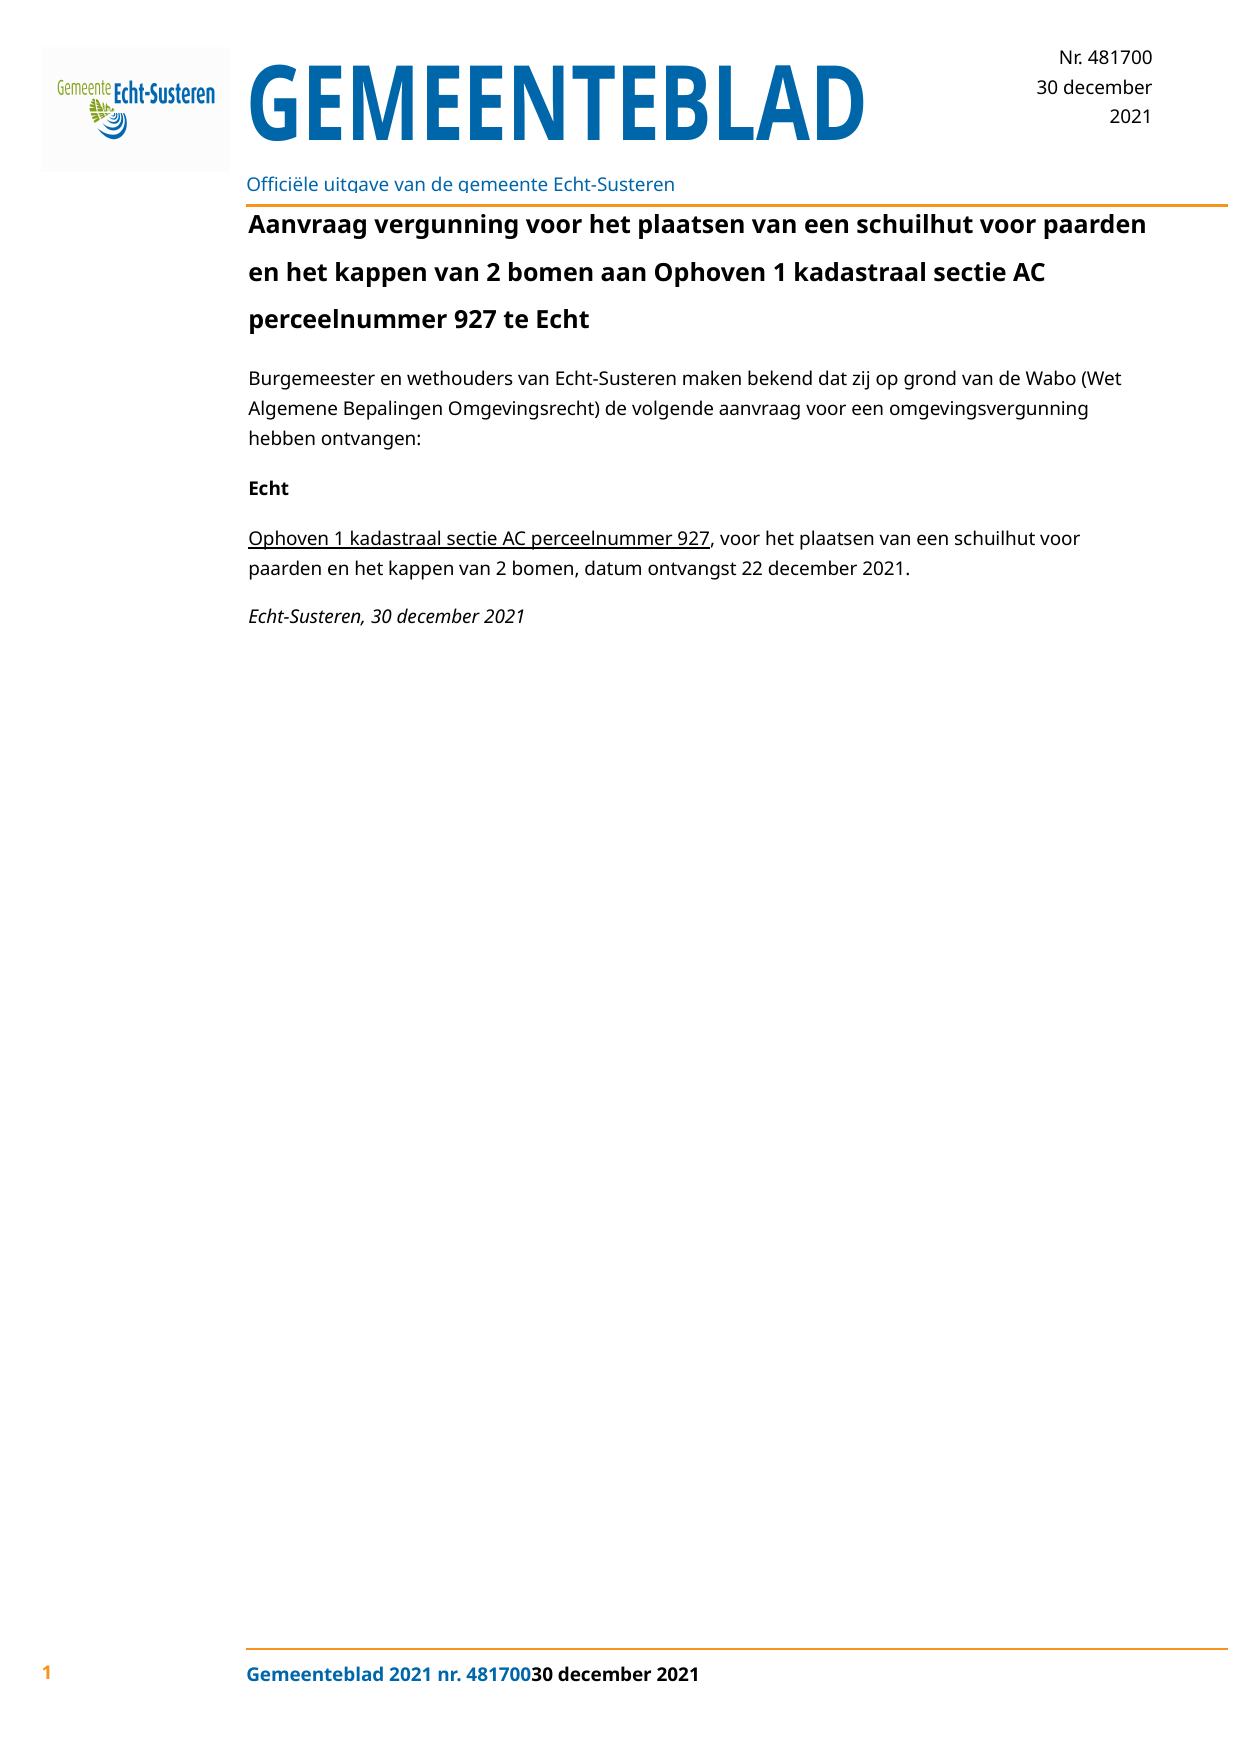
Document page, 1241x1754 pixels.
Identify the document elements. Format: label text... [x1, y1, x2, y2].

text Echt-Susteren, 30 december 2021 [248, 603, 1152, 629]
text Burgemeester en wethouders van Echt-Susteren maken bekend dat zij op grond van de Wabo (Wet Algemene Bepalingen Omgevingsrecht) de volgende aanvraag voor een omgevingsvergunning hebben ontvangen: [248, 366, 1152, 450]
text Echt [248, 475, 1152, 501]
text Ophoven 1 kadastraal sectie AC perceelnummer 927, voor het plaatsen van een schuilhut voor paarden en het kappen van 2 bomen, datum ontvangst 22 december 2021. [248, 526, 1152, 581]
text Aanvraag vergunning voor het plaatsen van een schuilhut voor paarden en het kappen van 2 bomen aan Ophoven 1 kadastraal sectie AC perceelnummer 927 te Echt [248, 207, 1152, 336]
picture [41, 47, 231, 172]
